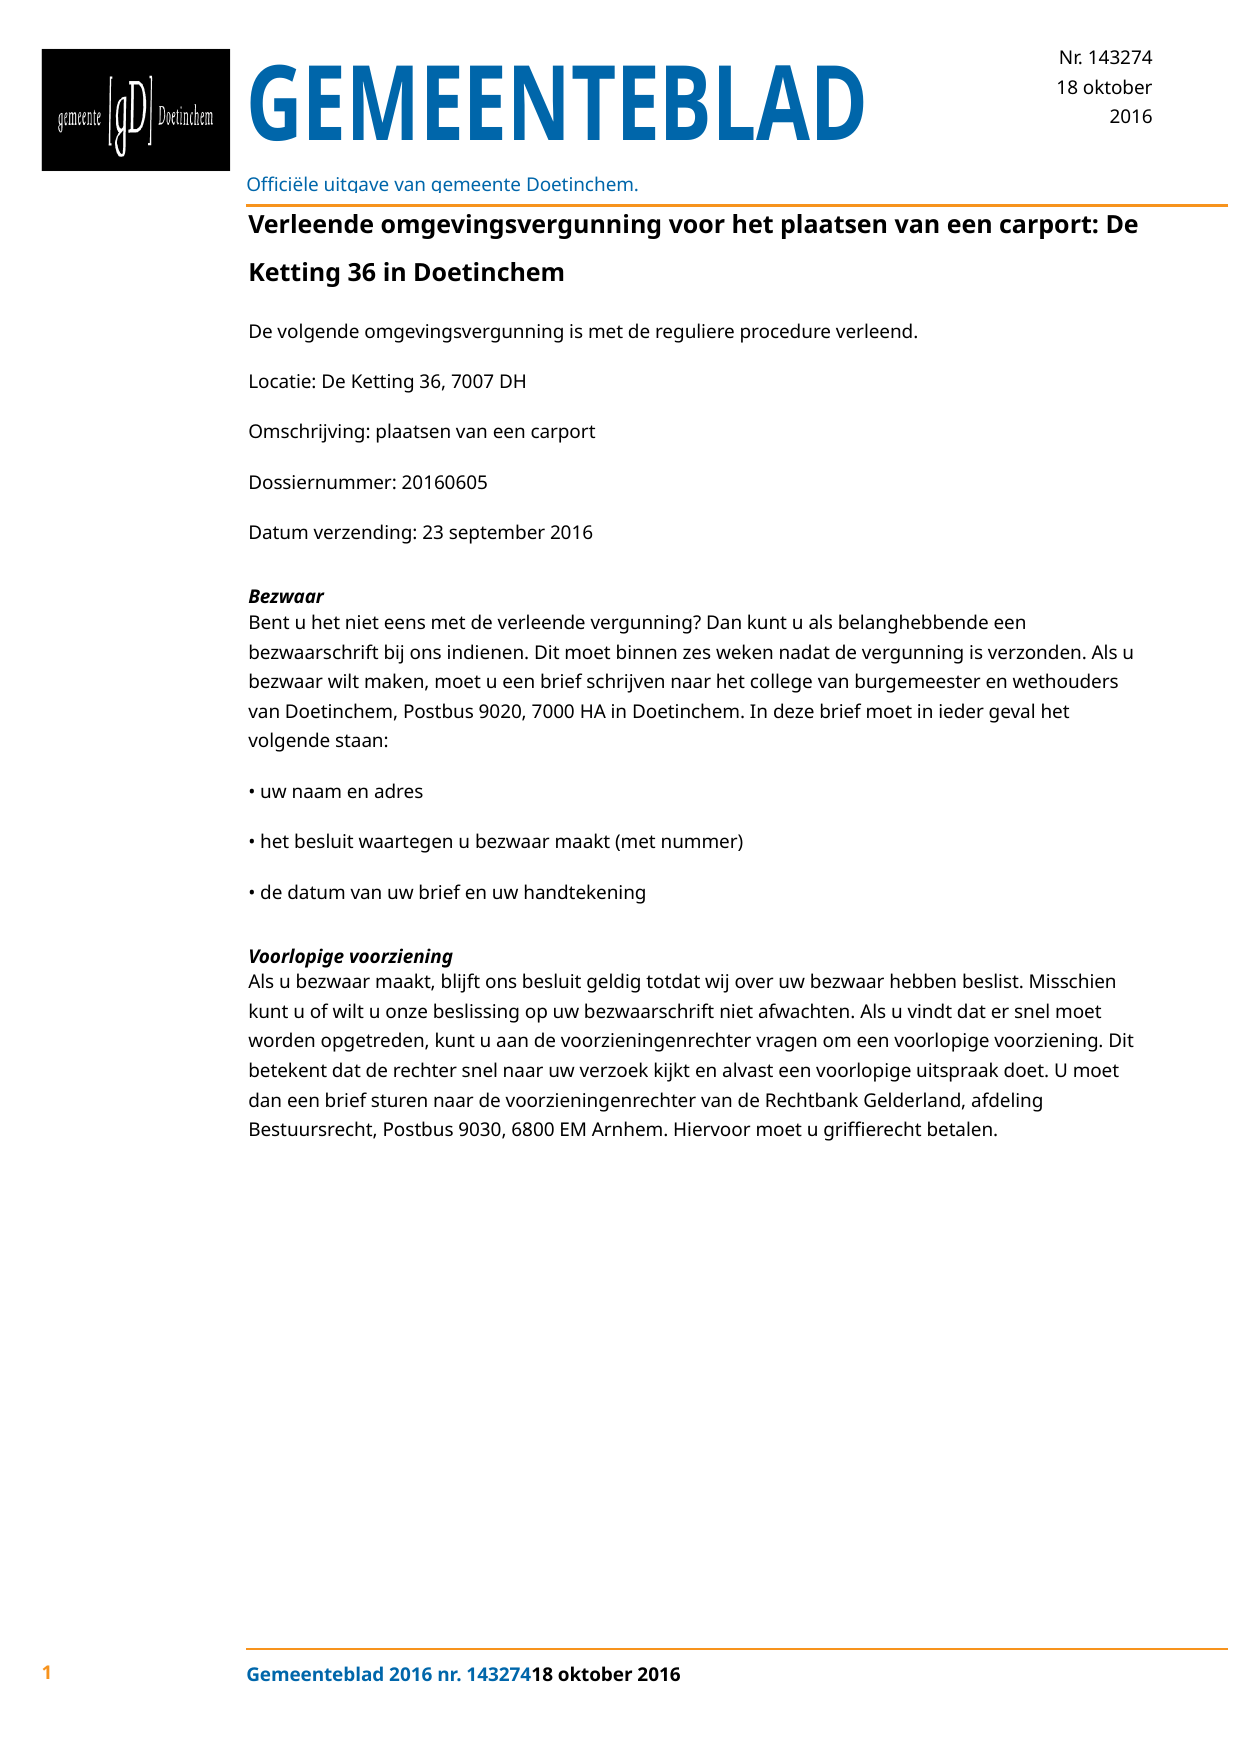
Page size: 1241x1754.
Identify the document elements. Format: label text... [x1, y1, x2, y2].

text De volgende omgevingsvergunning is met de reguliere procedure verleend. [248, 318, 1152, 344]
text Bezwaar [248, 583, 1152, 609]
text • het besluit waartegen u bezwaar maakt (met nummer) [248, 828, 1152, 854]
text Bent u het niet eens met de verleende vergunning? Dan kunt u als belanghebbende een bezwaarschrift bij ons indienen. Dit moet binnen zes weken nadat de vergunning is verzonden. Als u bezwaar wilt maken, moet u een brief schrijven naar het college van burgemeester en wethouders van Doetinchem, Postbus 9020, 7000 HA in Doetinchem. In deze brief moet in ieder geval het volgende staan: [248, 609, 1152, 753]
text • uw naam en adres [248, 778, 1152, 804]
text • de datum van uw brief en uw handtekening [248, 879, 1152, 904]
text Voorlopige voorziening [248, 943, 1152, 968]
text Omschrijving: plaatsen van een carport [248, 419, 1152, 444]
text Verleende omgevingsvergunning voor het plaatsen van een carport: De Ketting 36 in Doetinchem [248, 207, 1152, 288]
text Datum verzending: 23 september 2016 [248, 519, 1152, 545]
text Locatie: De Ketting 36, 7007 DH [248, 368, 1152, 394]
text Dossiernummer: 20160605 [248, 469, 1152, 495]
picture [41, 47, 231, 172]
text Als u bezwaar maakt, blijft ons besluit geldig totdat wij over uw bezwaar hebben beslist. Misschien kunt u of wilt u onze beslissing op uw bezwaarschrift niet afwachten. Als u vindt dat er snel moet worden opgetreden, kunt u aan de voorzieningenrechter vragen om een voorlopige voorziening. Dit betekent dat de rechter snel naar uw verzoek kijkt en alvast een voorlopige uitspraak doet. U moet dan een brief sturen naar de voorzieningenrechter van de Rechtbank Gelderland, afdeling Bestuursrecht, Postbus 9030, 6800 EM Arnhem. Hiervoor moet u griffierecht betalen. [248, 968, 1152, 1142]
